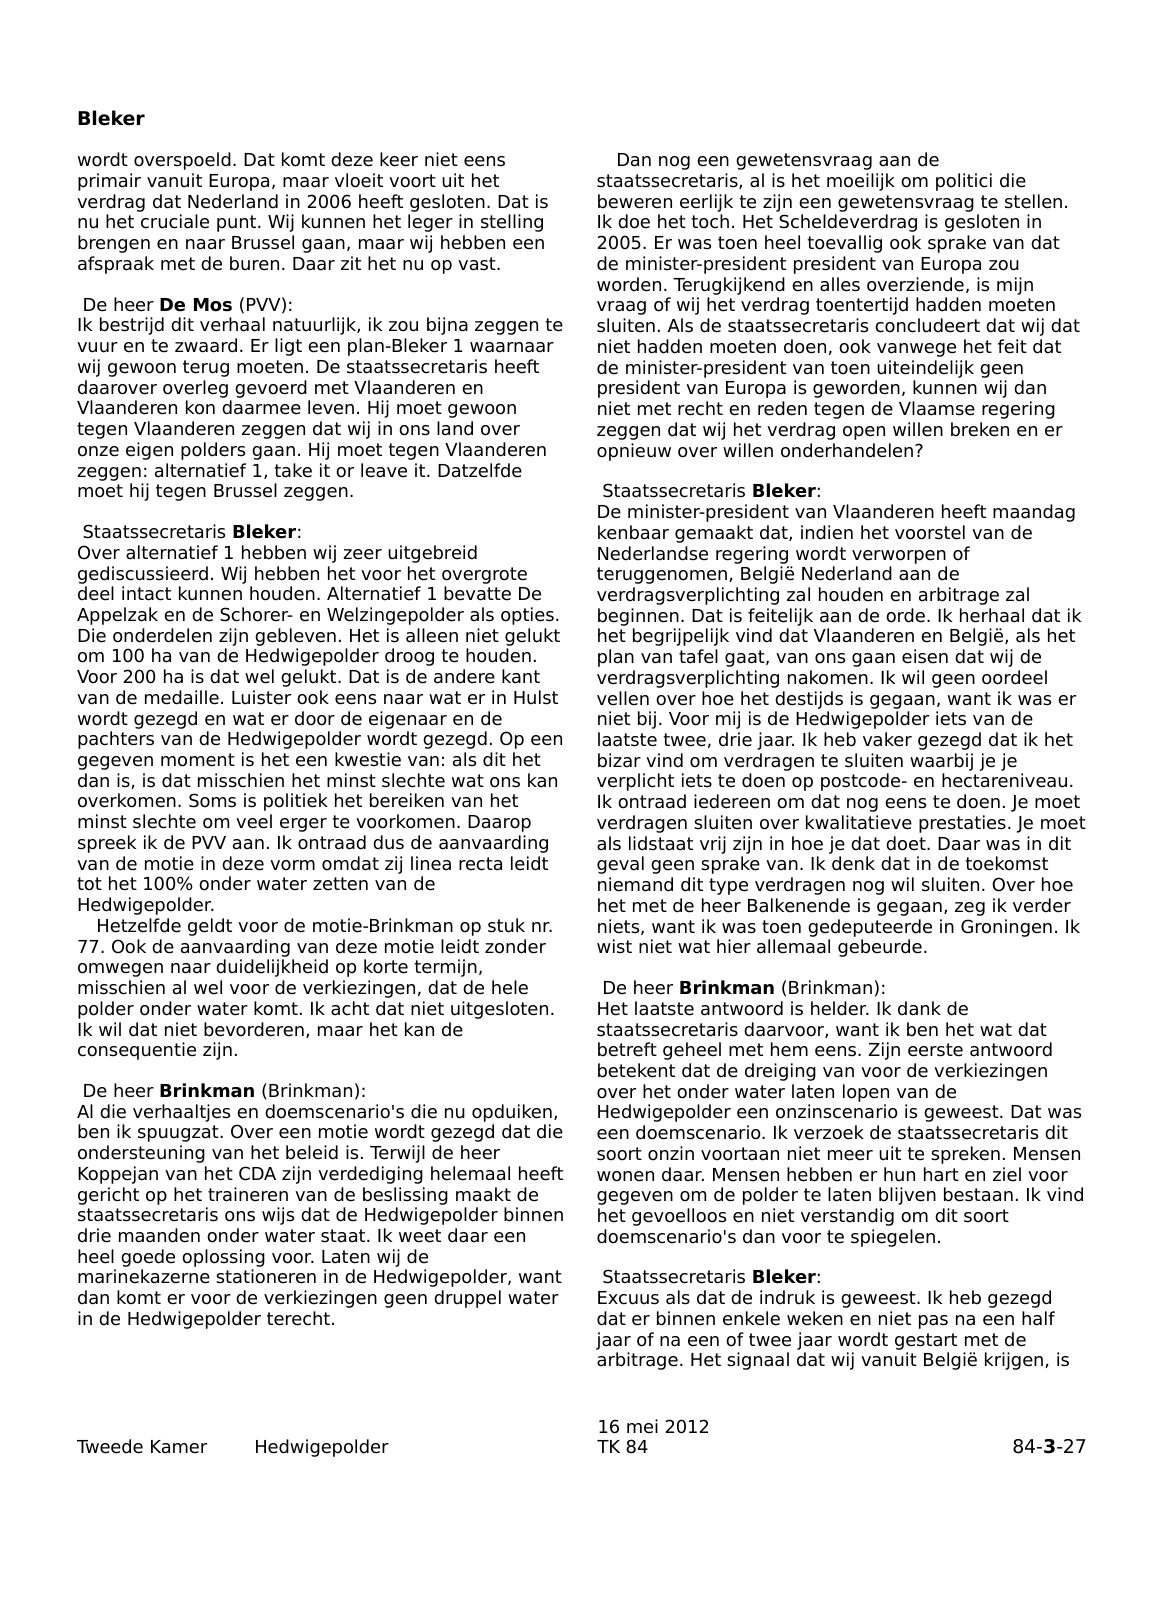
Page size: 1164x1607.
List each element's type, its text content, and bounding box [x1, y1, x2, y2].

text De heer Brinkman (Brinkman): [596, 978, 1087, 999]
text De heer De Mos (PVV): [77, 294, 567, 315]
text Excuus als dat de indruk is geweest. Ik heb gezegd dat er binnen enkele weken en niet pas na een half jaar of na een of twee jaar wordt gestart met de arbitrage. Het signaal dat wij vanuit België krijgen, is [596, 1288, 1087, 1371]
text Hetzelfde geldt voor de motie-Brinkman op stuk nr. 77. Ook de aanvaarding van deze motie leidt zonder omwegen naar duidelijkheid op korte termijn, misschien al wel voor de verkiezingen, dat de hele polder onder water komt. Ik acht dat niet uitgesloten. Ik wil dat niet bevorderen, maar het kan de consequentie zijn. [77, 916, 567, 1061]
text wordt overspoeld. Dat komt deze keer niet eens primair vanuit Europa, maar vloeit voort uit het verdrag dat Nederland in 2006 heeft gesloten. Dat is nu het cruciale punt. Wij kunnen het leger in stelling brengen en naar Brussel gaan, maar wij hebben een afspraak met de buren. Daar zit het nu op vast. [77, 150, 567, 274]
text Staatssecretaris Bleker: [596, 481, 1087, 502]
text Staatssecretaris Bleker: [596, 1267, 1087, 1288]
text Het laatste antwoord is helder. Ik dank de staatssecretaris daarvoor, want ik ben het wat dat betreft geheel met hem eens. Zijn eerste antwoord betekent dat de dreiging van voor de verkiezingen over het onder water laten lopen van de Hedwigepolder een onzinscenario is geweest. Dat was een doemscenario. Ik verzoek de staatssecretaris dit soort onzin voortaan niet meer uit te spreken. Mensen wonen daar. Mensen hebben er hun hart en ziel voor gegeven om de polder te laten blijven bestaan. Ik vind het gevoelloos en niet verstandig om dit soort doemscenario's dan voor te spiegelen. [596, 999, 1087, 1247]
text Al die verhaaltjes en doemscenario's die nu opduiken, ben ik spuugzat. Over een motie wordt gezegd dat die ondersteuning van het beleid is. Terwijl de heer Koppejan van het CDA zijn verdediging helemaal heeft gericht op het traineren van de beslissing maakt de staatssecretaris ons wijs dat de Hedwigepolder binnen drie maanden onder water staat. Ik weet daar een heel goede oplossing voor. Laten wij de marinekazerne stationeren in de Hedwigepolder, want dan komt er voor de verkiezingen geen druppel water in de Hedwigepolder terecht. [77, 1102, 567, 1329]
text Ik bestrijd dit verhaal natuurlijk, ik zou bijna zeggen te vuur en te zwaard. Er ligt een plan-Bleker 1 waarnaar wij gewoon terug moeten. De staatssecretaris heeft daarover overleg gevoerd met Vlaanderen en Vlaanderen kon daarmee leven. Hij moet gewoon tegen Vlaanderen zeggen dat wij in ons land over onze eigen polders gaan. Hij moet tegen Vlaanderen zeggen: alternatief 1, take it or leave it. Datzelfde moet hij tegen Brussel zeggen. [77, 315, 567, 502]
text De heer Brinkman (Brinkman): [77, 1081, 567, 1102]
text Staatssecretaris Bleker: [77, 522, 567, 543]
text De minister-president van Vlaanderen heeft maandag kenbaar gemaakt dat, indien het voorstel van de Nederlandse regering wordt verworpen of teruggenomen, België Nederland aan de verdragsverplichting zal houden en arbitrage zal beginnen. Dat is feitelijk aan de orde. Ik herhaal dat ik het begrijpelijk vind dat Vlaanderen en België, als het plan van tafel gaat, van ons gaan eisen dat wij de verdragsverplichting nakomen. Ik wil geen oordeel vellen over hoe het destijds is gegaan, want ik was er niet bij. Voor mij is de Hedwigepolder iets van de laatste twee, drie jaar. Ik heb vaker gezegd dat ik het bizar vind om verdragen te sluiten waarbij je je verplicht iets te doen op postcode- en hectareniveau. Ik ontraad iedereen om dat nog eens te doen. Je moet verdragen sluiten over kwalitatieve prestaties. Je moet als lidstaat vrij zijn in hoe je dat doet. Daar was in dit geval geen sprake van. Ik denk dat in de toekomst niemand dit type verdragen nog wil sluiten. Over hoe het met de heer Balkenende is gegaan, zeg ik verder niets, want ik was toen gedeputeerde in Groningen. Ik wist niet wat hier allemaal gebeurde. [596, 502, 1087, 958]
text Over alternatief 1 hebben wij zeer uitgebreid gediscussieerd. Wij hebben het voor het overgrote deel intact kunnen houden. Alternatief 1 bevatte De Appelzak en de Schorer- en Welzingepolder als opties. Die onderdelen zijn gebleven. Het is alleen niet gelukt om 100 ha van de Hedwigepolder droog te houden. Voor 200 ha is dat wel gelukt. Dat is de andere kant van de medaille. Luister ook eens naar wat er in Hulst wordt gezegd en wat er door de eigenaar en de pachters van de Hedwigepolder wordt gezegd. Op een gegeven moment is het een kwestie van: als dit het dan is, is dat misschien het minst slechte wat ons kan overkomen. Soms is politiek het bereiken van het minst slechte om veel erger te voorkomen. Daarop spreek ik de PVV aan. Ik ontraad dus de aanvaarding van de motie in deze vorm omdat zij linea recta leidt tot het 100% onder water zetten van de Hedwigepolder. [77, 543, 567, 916]
text Dan nog een gewetensvraag aan de staatssecretaris, al is het moeilijk om politici die beweren eerlijk te zijn een gewetensvraag te stellen. Ik doe het toch. Het Scheldeverdrag is gesloten in 2005. Er was toen heel toevallig ook sprake van dat de minister-president president van Europa zou worden. Terugkijkend en alles overziende, is mijn vraag of wij het verdrag toentertijd hadden moeten sluiten. Als de staatssecretaris concludeert dat wij dat niet hadden moeten doen, ook vanwege het feit dat de minister-president van toen uiteindelijk geen president van Europa is geworden, kunnen wij dan niet met recht en reden tegen de Vlaamse regering zeggen dat wij het verdrag open willen breken en er opnieuw over willen onderhandelen? [596, 150, 1087, 461]
